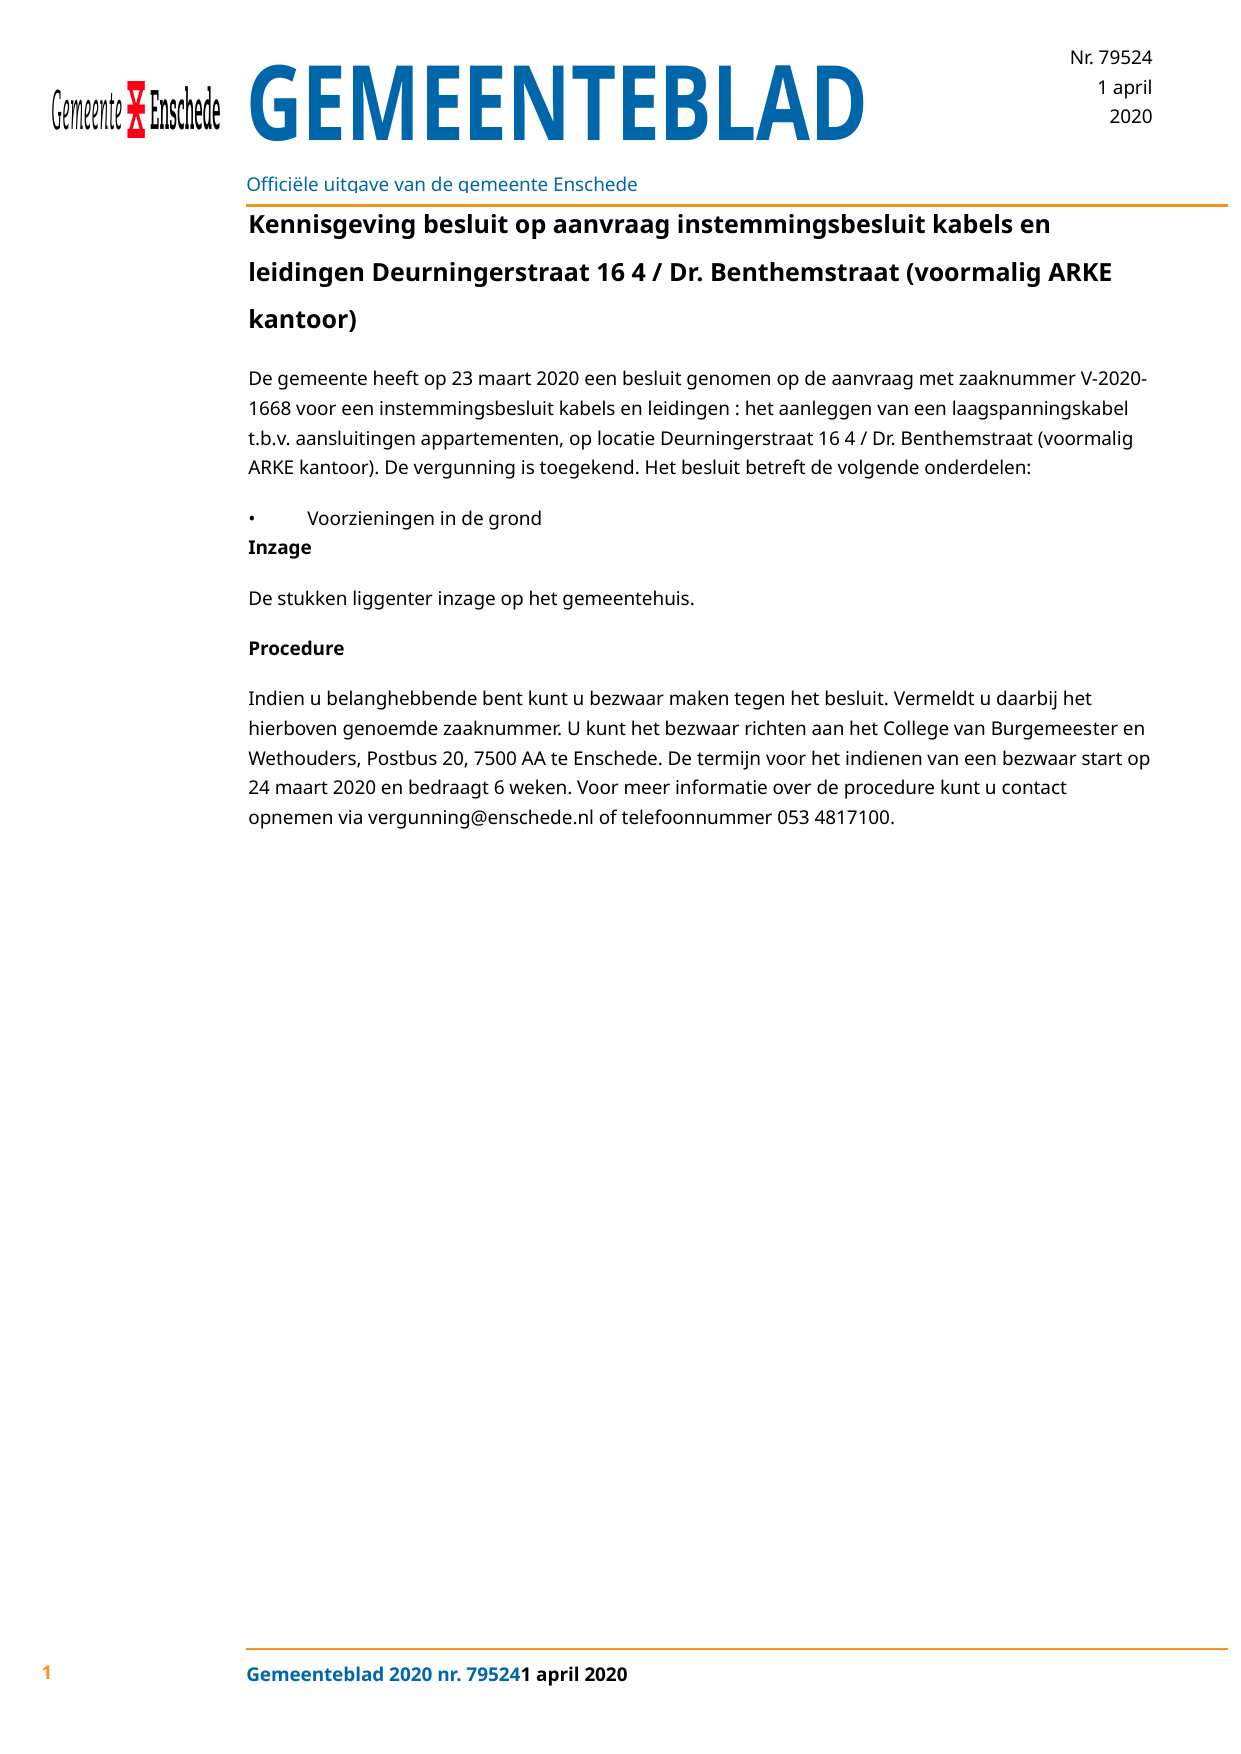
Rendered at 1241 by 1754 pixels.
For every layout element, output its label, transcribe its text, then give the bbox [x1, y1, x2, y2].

text De gemeente heeft op 23 maart 2020 een besluit genomen op de aanvraag met zaaknummer V-2020-1668 voor een instemmingsbesluit kabels en leidingen : het aanleggen van een laagspanningskabel t.b.v. aansluitingen appartementen, op locatie Deurningerstraat 16 4 / Dr. Benthemstraat (voormalig ARKE kantoor). De vergunning is toegekend. Het besluit betreft de volgende onderdelen: [248, 366, 1152, 480]
list Voorzieningen in de grond [248, 505, 1152, 530]
text Kennisgeving besluit op aanvraag instemmingsbesluit kabels en leidingen Deurningerstraat 16 4 / Dr. Benthemstraat (voormalig ARKE kantoor) [248, 207, 1152, 336]
text Indien u belanghebbende bent kunt u bezwaar maken tegen het besluit. Vermeldt u daarbij het hierboven genoemde zaaknummer. U kunt het bezwaar richten aan het College van Burgemees­ter en Wethouders, Postbus 20, 7500 AA te Enschede. De termijn voor het indienen van een bezwaar start op 24 maart 2020 en bedraagt 6 weken. Voor meer informatie over de procedure kunt u contact opnemen via vergunning@enschede.nl of telefoonnummer 053 4817100. [248, 686, 1152, 829]
text De stukken liggenter inzage op het gemeentehuis. [248, 585, 1152, 610]
text Inzage [248, 534, 1152, 560]
picture [41, 47, 231, 172]
text Procedure [248, 635, 1152, 661]
